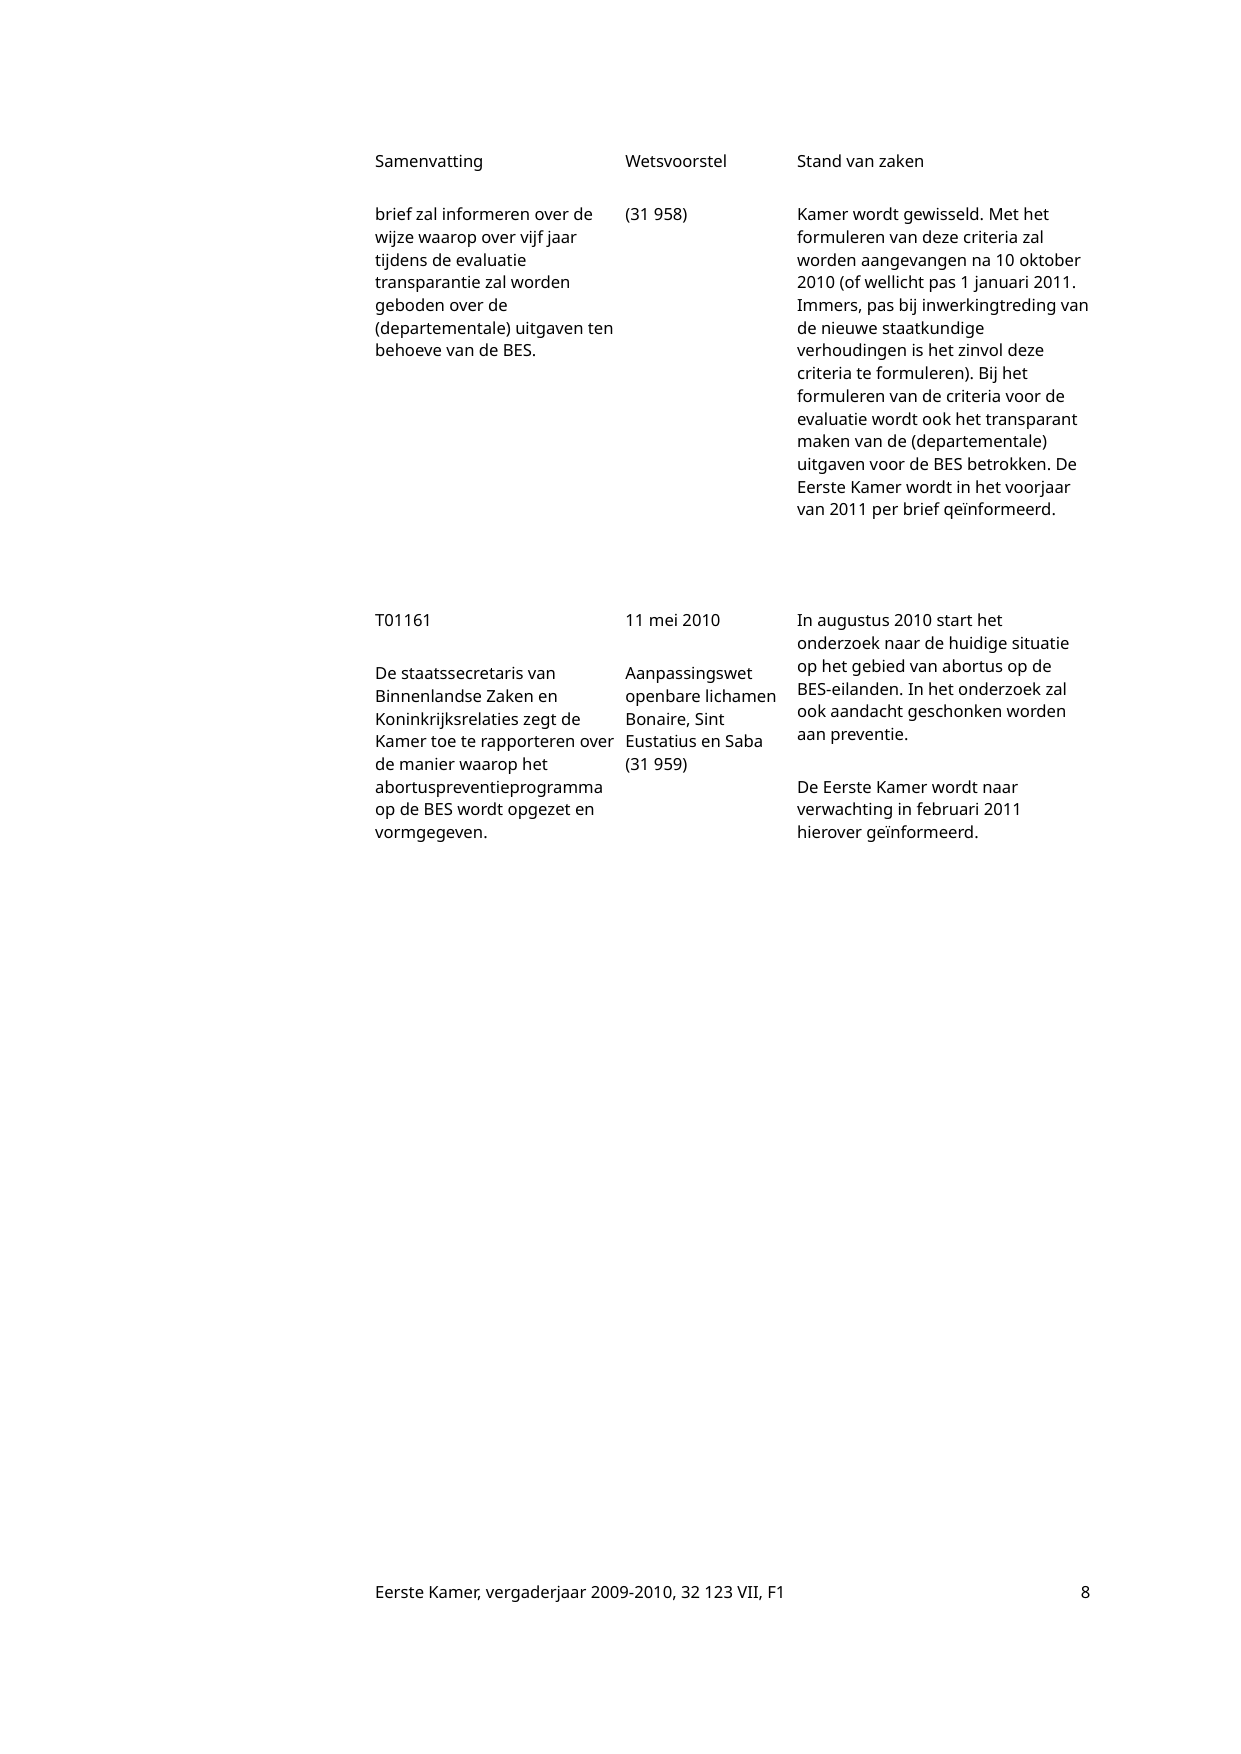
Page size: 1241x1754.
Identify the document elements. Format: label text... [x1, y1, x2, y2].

table_cell In augustus 2010 start het onderzoek naar de huidige situatie op het gebied van abortus op de BES-eilanden. In het onderzoek zal ook aandacht geschonken worden aan preventie. De Eerste Kamer wordt naar verwachting in februari 2011 hierover geïnformeerd. [797, 609, 1090, 873]
table_cell [375, 551, 625, 609]
table_cell (31 958) [625, 203, 797, 551]
table_cell T01161 De staatssecretaris van Binnenlandse Zaken en Koninkrijksrelaties zegt de Kamer toe te rapporteren over de manier waarop het abortuspreventieprogramma op de BES wordt opgezet en vormgegeven. [375, 609, 625, 873]
table_header Stand van zaken [797, 150, 1090, 203]
table_cell [797, 551, 1090, 609]
table_cell 11 mei 2010 Aanpassingswet openbare lichamen Bonaire, Sint Eustatius en Saba (31 959) [625, 609, 797, 873]
table_cell brief zal informeren over de wijze waarop over vijf jaar tijdens de evaluatie transparantie zal worden geboden over de (departementale) uitgaven ten behoeve van de BES. [375, 203, 625, 551]
table_cell [625, 551, 797, 609]
table_header Wetsvoorstel [625, 150, 797, 203]
table_cell Kamer wordt gewisseld. Met het formuleren van deze criteria zal worden aangevangen na 10 oktober 2010 (of wellicht pas 1 januari 2011. Immers, pas bij inwerkingtreding van de nieuwe staatkundige verhoudingen is het zinvol deze criteria te formuleren). Bij het formuleren van de criteria voor de evaluatie wordt ook het transparant maken van de (departementale) uitgaven voor de BES betrokken. De Eerste Kamer wordt in het voorjaar van 2011 per brief qeïnformeerd. [797, 203, 1090, 551]
table_header Samenvatting [375, 150, 625, 203]
